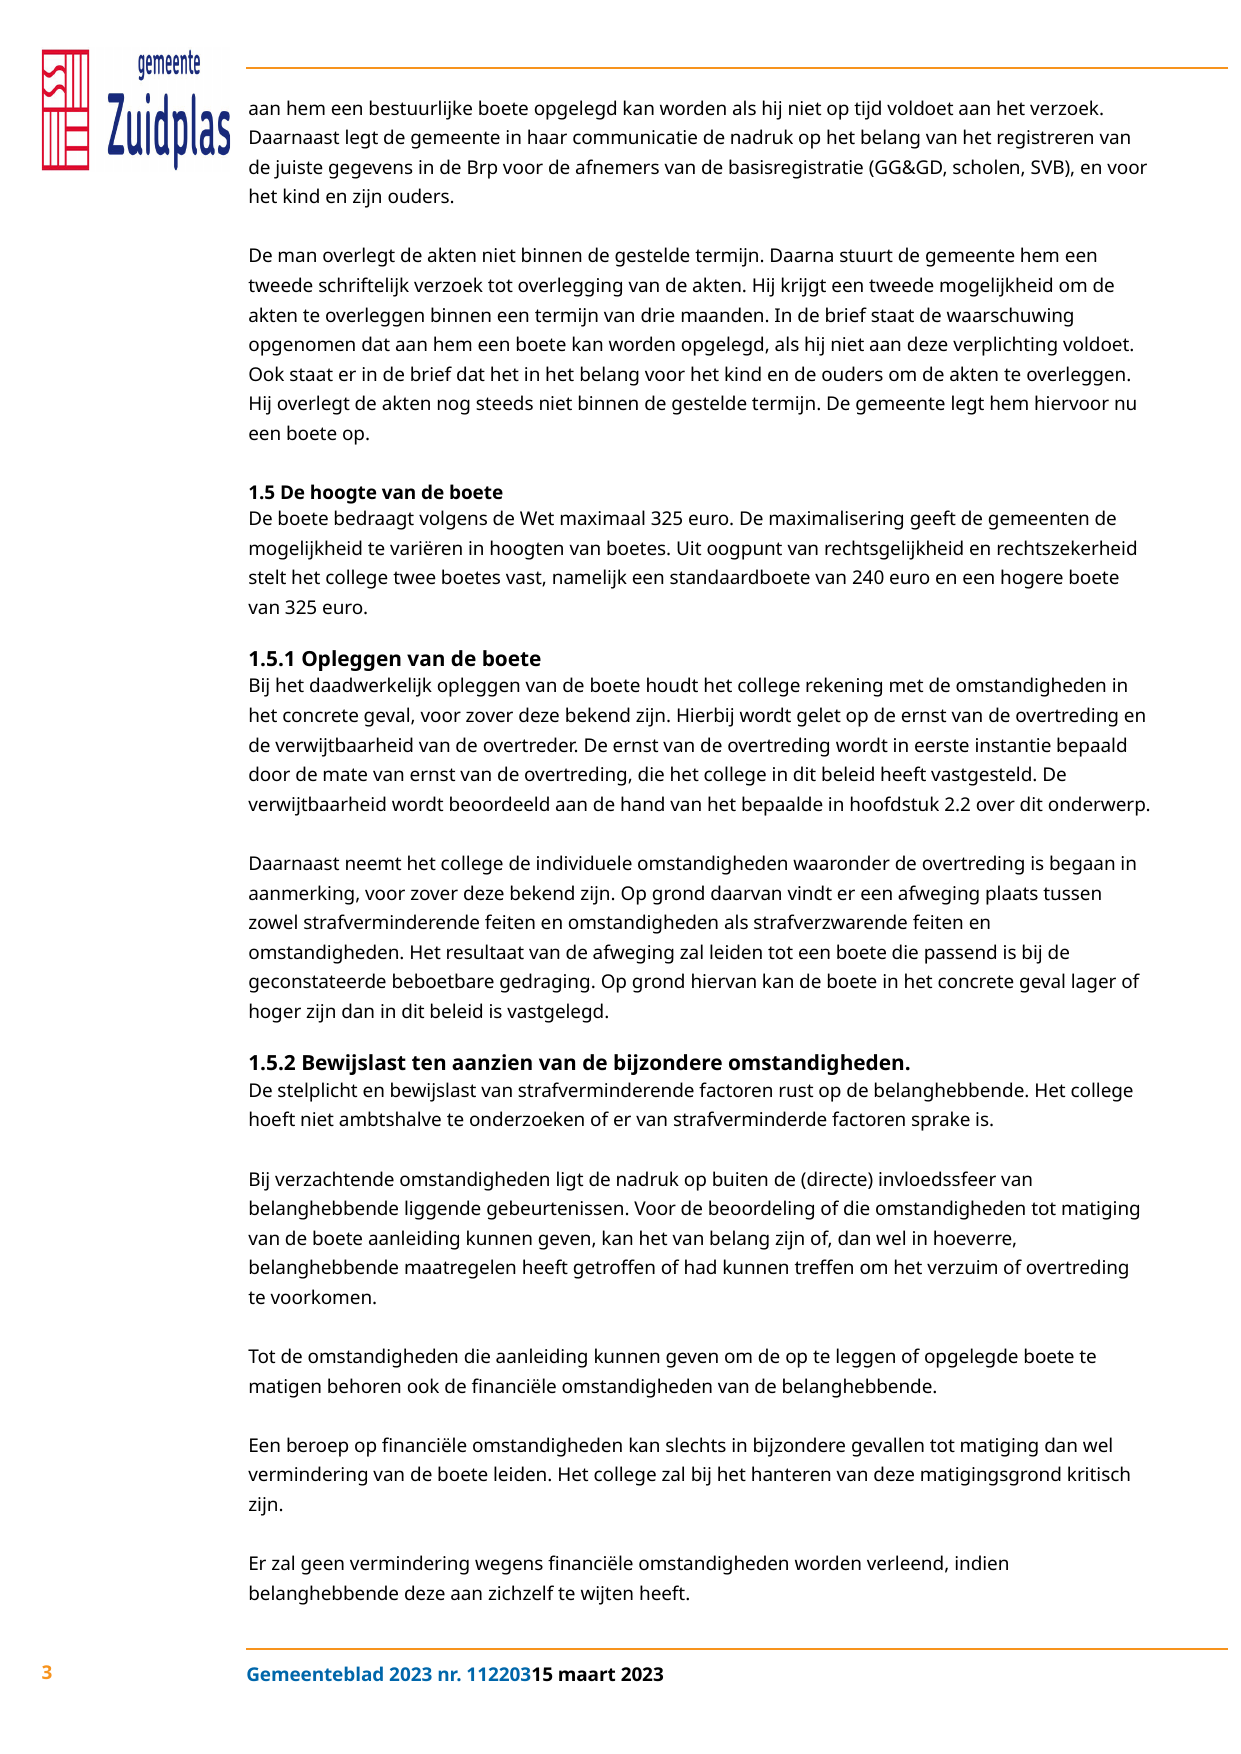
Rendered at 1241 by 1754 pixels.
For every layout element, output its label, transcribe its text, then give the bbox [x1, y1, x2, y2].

text De stelplicht en bewijslast van strafverminderende factoren rust op de belanghebbende. Het college hoeft niet ambtshalve te onderzoeken of er van strafverminderde factoren sprake is. [248, 1077, 1152, 1132]
text 1.5.1 Opleggen van de boete [248, 644, 1152, 673]
text Een beroep op financiële omstandigheden kan slechts in bijzondere gevallen tot matiging dan wel vermindering van de boete leiden. Het college zal bij het hanteren van deze matigingsgrond kritisch zijn. [248, 1432, 1152, 1517]
text De man overlegt de akten niet binnen de gestelde termijn. Daarna stuurt de gemeente hem een tweede schriftelijk verzoek tot overlegging van de akten. Hij krijgt een tweede mogelijkheid om de akten te overleggen binnen een termijn van drie maanden. In de brief staat de waarschuwing opgenomen dat aan hem een boete kan worden opgelegd, als hij niet aan deze verplichting voldoet. Ook staat er in de brief dat het in het belang voor het kind en de ouders om de akten te overleggen. Hij overlegt de akten nog steeds niet binnen de gestelde termijn. De gemeente legt hem hiervoor nu een boete op. [248, 243, 1152, 446]
text Bij verzachtende omstandigheden ligt de nadruk op buiten de (directe) invloedssfeer van belanghebbende liggende gebeurtenissen. Voor de beoordeling of die omstandigheden tot matiging van de boete aanleiding kunnen geven, kan het van belang zijn of, dan wel in hoeverre, belanghebbende maatregelen heeft getroffen of had kunnen treffen om het verzuim of overtreding te voorkomen. [248, 1166, 1152, 1310]
text Er zal geen vermindering wegens financiële omstandigheden worden verleend, indien belanghebbende deze aan zichzelf te wijten heeft. [248, 1550, 1152, 1606]
text 1.5.2 Bewijslast ten aanzien van de bijzondere omstandigheden. [248, 1048, 1152, 1077]
text Tot de omstandigheden die aanleiding kunnen geven om de op te leggen of opgelegde boete te matigen behoren ook de financiële omstandigheden van de belanghebbende. [248, 1343, 1152, 1398]
text Daarnaast neemt het college de individuele omstandigheden waaronder de overtreding is begaan in aanmerking, voor zover deze bekend zijn. Op grond daarvan vindt er een afweging plaats tussen zowel strafverminderende feiten en omstandigheden als strafverzwarende feiten en omstandigheden. Het resultaat van de afweging zal leiden tot een boete die passend is bij de geconstateerde beboetbare gedraging. Op grond hiervan kan de boete in het concrete geval lager of hoger zijn dan in dit beleid is vastgelegd. [248, 850, 1152, 1024]
text De boete bedraagt volgens de Wet maximaal 325 euro. De maximalisering geeft de gemeenten de mogelijkheid te variëren in hoogten van boetes. Uit oogpunt van rechtsgelijkheid en rechtszekerheid stelt het college twee boetes vast, namelijk een standaardboete van 240 euro en een hogere boete van 325 euro. [248, 505, 1152, 619]
text 1.5 De hoogte van de boete [248, 479, 1152, 505]
text aan hem een bestuurlijke boete opgelegd kan worden als hij niet op tijd voldoet aan het verzoek. Daarnaast legt de gemeente in haar communicatie de nadruk op het belang van het registreren van de juiste gegevens in de Brp voor de afnemers van de basisregistratie (GG&GD, scholen, SVB), en voor het kind en zijn ouders. [248, 95, 1152, 209]
picture [41, 47, 231, 172]
text Bij het daadwerkelijk opleggen van de boete houdt het college rekening met de omstandigheden in het concrete geval, voor zover deze bekend zijn. Hierbij wordt gelet op de ernst van de overtreding en de verwijtbaarheid van de overtreder. De ernst van de overtreding wordt in eerste instantie bepaald door de mate van ernst van de overtreding, die het college in dit beleid heeft vastgesteld. De verwijtbaarheid wordt beoordeeld aan de hand van het bepaalde in hoofdstuk 2.2 over dit onderwerp. [248, 673, 1152, 817]
